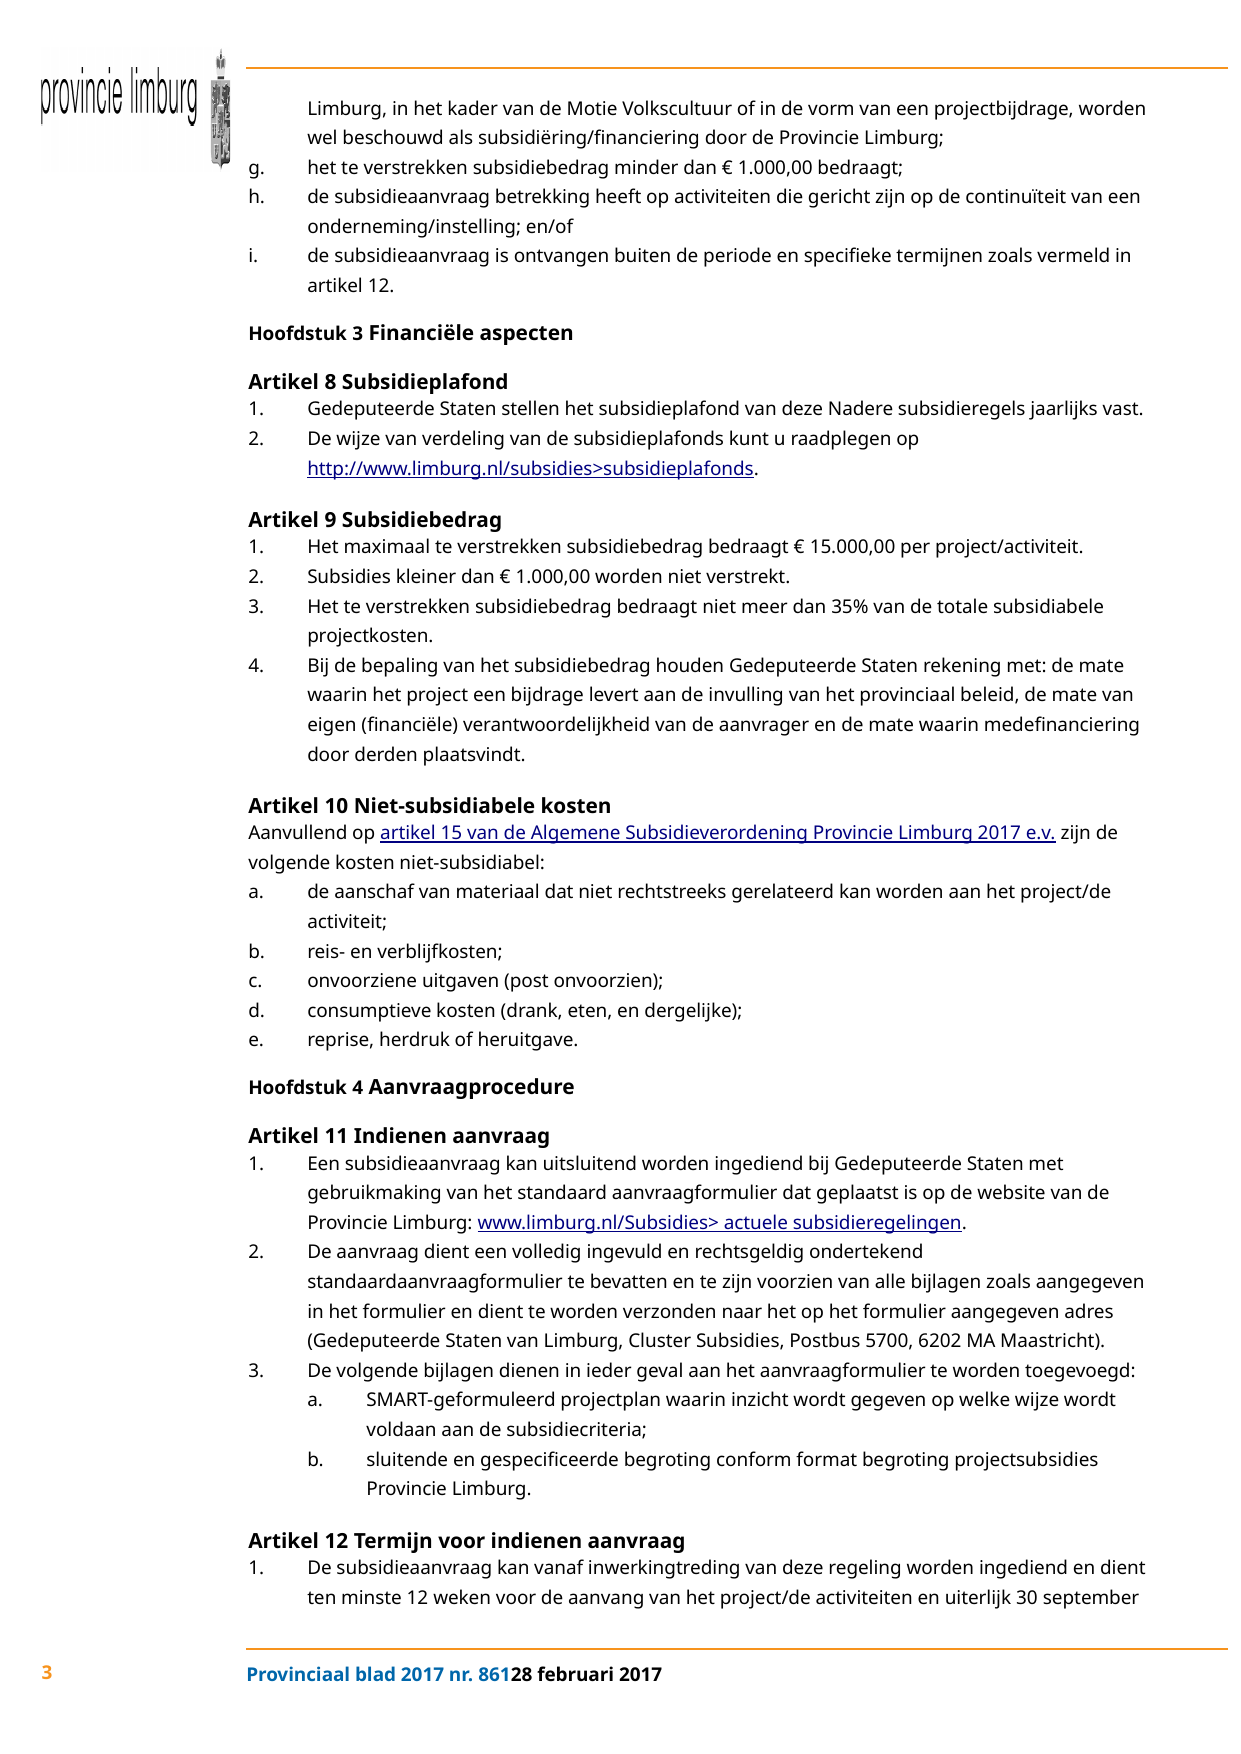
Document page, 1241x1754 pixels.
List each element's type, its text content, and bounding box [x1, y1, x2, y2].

list Het te verstrekken subsidiebedrag bedraagt niet meer dan 35% van de totale subsidiabele projectkosten. [248, 593, 1152, 648]
list De volgende bijlagen dienen in ieder geval aan het aanvraagformulier te worden toegevoegd: [248, 1357, 1152, 1383]
list de subsidieaanvraag is ontvangen buiten de periode en specifieke termijnen zoals vermeld in artikel 12. [248, 243, 1152, 298]
text Hoofdstuk 3 Financiële aspecten [248, 318, 1152, 346]
list De subsidieaanvraag kan vanaf inwerkingtreding van deze regeling worden ingediend en dient ten minste 12 weken voor de aanvang van het project/de activiteiten en uiterlijk 30 september [248, 1554, 1152, 1609]
picture [41, 47, 231, 172]
list sluitende en gespecificeerde begroting conform format begroting projectsubsidies Provincie Limburg. [307, 1446, 1152, 1501]
list het te verstrekken subsidiebedrag minder dan € 1.000,00 bedraagt; [248, 154, 1152, 180]
list Het maximaal te verstrekken subsidiebedrag bedraagt € 15.000,00 per project/activiteit. [248, 534, 1152, 559]
list SMART-geformuleerd projectplan waarin inzicht wordt gegeven op welke wijze wordt voldaan aan de subsidiecriteria; [307, 1387, 1152, 1442]
list reis- en verblijfkosten; [248, 938, 1152, 964]
list onvoorziene uitgaven (post onvoorzien); [248, 967, 1152, 993]
list de aanschaf van materiaal dat niet rechtstreeks gerelateerd kan worden aan het project/de activiteit; [248, 879, 1152, 934]
list Gedeputeerde Staten stellen het subsidieplafond van deze Nadere subsidieregels jaarlijks vast. [248, 396, 1152, 421]
list de subsidieaanvraag betrekking heeft op activiteiten die gericht zijn op de continuïteit van een onderneming/instelling; en/of [248, 183, 1152, 239]
text Artikel 11 Indienen aanvraag [248, 1122, 1152, 1150]
text Hoofdstuk 4 Aanvraagprocedure [248, 1072, 1152, 1101]
text Artikel 10 Niet-subsidiabele kosten [248, 791, 1152, 819]
list De wijze van verdeling van de subsidieplafonds kunt u raadplegen op http://www.limburg.nl/subsidies>subsidieplafonds. [248, 425, 1152, 481]
text Artikel 9 Subsidiebedrag [248, 505, 1152, 534]
text Aanvullend op artikel 15 van de Algemene Subsidieverordening Provincie Limburg 2017 e.v. zijn de volgende kosten niet-subsidiabel: [248, 819, 1152, 875]
list Bij de bepaling van het subsidiebedrag houden Gedeputeerde Staten rekening met: de mate waarin het project een bijdrage levert aan de invulling van het provinciaal beleid, de mate van eigen (financiële) verantwoordelijkheid van de aanvrager en de mate waarin medefinanciering door derden plaatsvindt. [248, 652, 1152, 766]
list consumptieve kosten (drank, eten, en dergelijke); [248, 997, 1152, 1023]
list reprise, herdruk of heruitgave. [248, 1027, 1152, 1052]
list Subsidies kleiner dan € 1.000,00 worden niet verstrekt. [248, 563, 1152, 589]
list De aanvraag dient een volledig ingevuld en rechtsgeldig ondertekend standaardaanvraagformulier te bevatten en te zijn voorzien van alle bijlagen zoals aangegeven in het formulier en dient te worden verzonden naar het op het formulier aangegeven adres (Gedeputeerde Staten van Limburg, Cluster Subsidies, Postbus 5700, 6202 MA Maastricht). [248, 1239, 1152, 1353]
list Limburg, in het kader van de Motie Volkscultuur of in de vorm van een projectbijdrage, worden wel beschouwd als subsidiëring/financiering door de Provincie Limburg; [248, 95, 1152, 150]
list Een subsidieaanvraag kan uitsluitend worden ingediend bij Gedeputeerde Staten met gebruikmaking van het standaard aanvraagformulier dat geplaatst is op de website van de Provincie Limburg: www.limburg.nl/Subsidies> actuele subsidieregelingen. [248, 1150, 1152, 1235]
text Artikel 8 Subsidieplafond [248, 367, 1152, 396]
text Artikel 12 Termijn voor indienen aanvraag [248, 1526, 1152, 1554]
